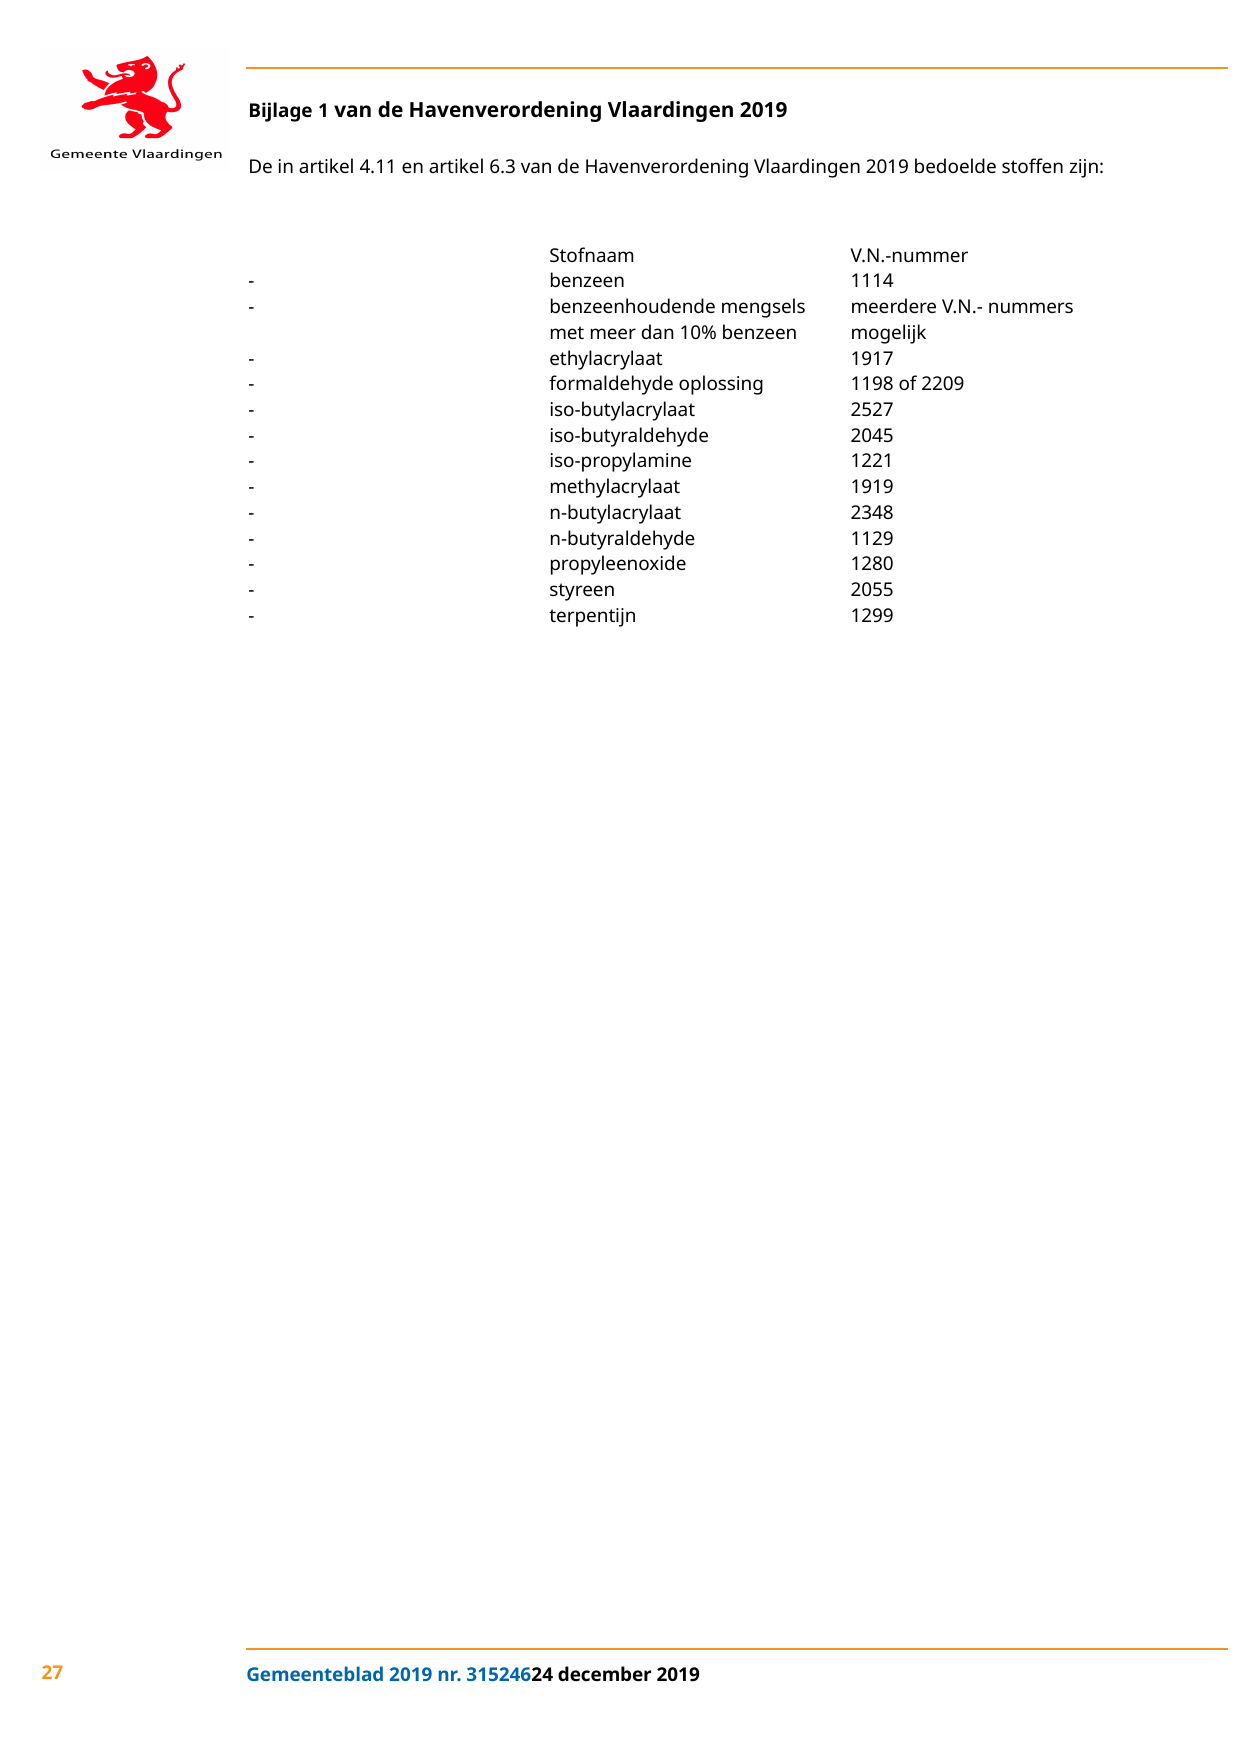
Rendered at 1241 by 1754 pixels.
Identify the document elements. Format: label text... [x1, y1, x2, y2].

table_cell ethylacrylaat [549, 345, 850, 370]
table_cell iso-propylamine [549, 448, 850, 473]
table_cell mogelijk [850, 319, 1152, 345]
table_cell 1299 [850, 602, 1152, 628]
table_cell - [248, 525, 549, 551]
table_cell - [248, 473, 549, 499]
table_cell - [248, 396, 549, 422]
table_cell iso-butylacrylaat [549, 396, 850, 422]
table_cell 2527 [850, 396, 1152, 422]
table_cell styreen [549, 576, 850, 602]
table_cell met meer dan 10% benzeen [549, 319, 850, 345]
table_cell propyleenoxide [549, 551, 850, 576]
table_header Stofnaam [549, 242, 850, 267]
table_cell - [248, 602, 549, 628]
table_cell 2348 [850, 499, 1152, 525]
table_cell 2055 [850, 576, 1152, 602]
table_cell 2045 [850, 422, 1152, 448]
table_cell - [248, 448, 549, 473]
table_cell terpentijn [549, 602, 850, 628]
table_cell - [248, 576, 549, 602]
table_cell - [248, 499, 549, 525]
table_cell 1919 [850, 473, 1152, 499]
table_cell 1114 [850, 268, 1152, 293]
table_cell - [248, 551, 549, 576]
picture [41, 47, 231, 172]
table_cell 1221 [850, 448, 1152, 473]
table_cell formaldehyde oplossing [549, 370, 850, 396]
table_cell - [248, 422, 549, 448]
table_cell - [248, 370, 549, 396]
table_cell 1198 of 2209 [850, 370, 1152, 396]
table_cell n-butylacrylaat [549, 499, 850, 525]
table_cell - [248, 268, 549, 293]
table_cell methylacrylaat [549, 473, 850, 499]
table_header V.N.-nummer [850, 242, 1152, 267]
table_cell meerdere V.N.- nummers [850, 293, 1152, 319]
table_cell - [248, 345, 549, 370]
table_cell benzeen [549, 268, 850, 293]
table_cell n-butyraldehyde [549, 525, 850, 551]
table_cell 1917 [850, 345, 1152, 370]
table_cell iso-butyraldehyde [549, 422, 850, 448]
table_cell 1280 [850, 551, 1152, 576]
text Bijlage 1 van de Havenverordening Vlaardingen 2019 [248, 95, 1152, 123]
table_cell 1129 [850, 525, 1152, 551]
text De in artikel 4.11 en artikel 6.3 van de Havenverordening Vlaardingen 2019 bedoelde stoffen zijn: [248, 153, 1152, 179]
table_cell - [248, 293, 549, 319]
table_cell benzeenhoudende mengsels [549, 293, 850, 319]
table_header [248, 242, 549, 267]
table_cell [248, 319, 549, 345]
